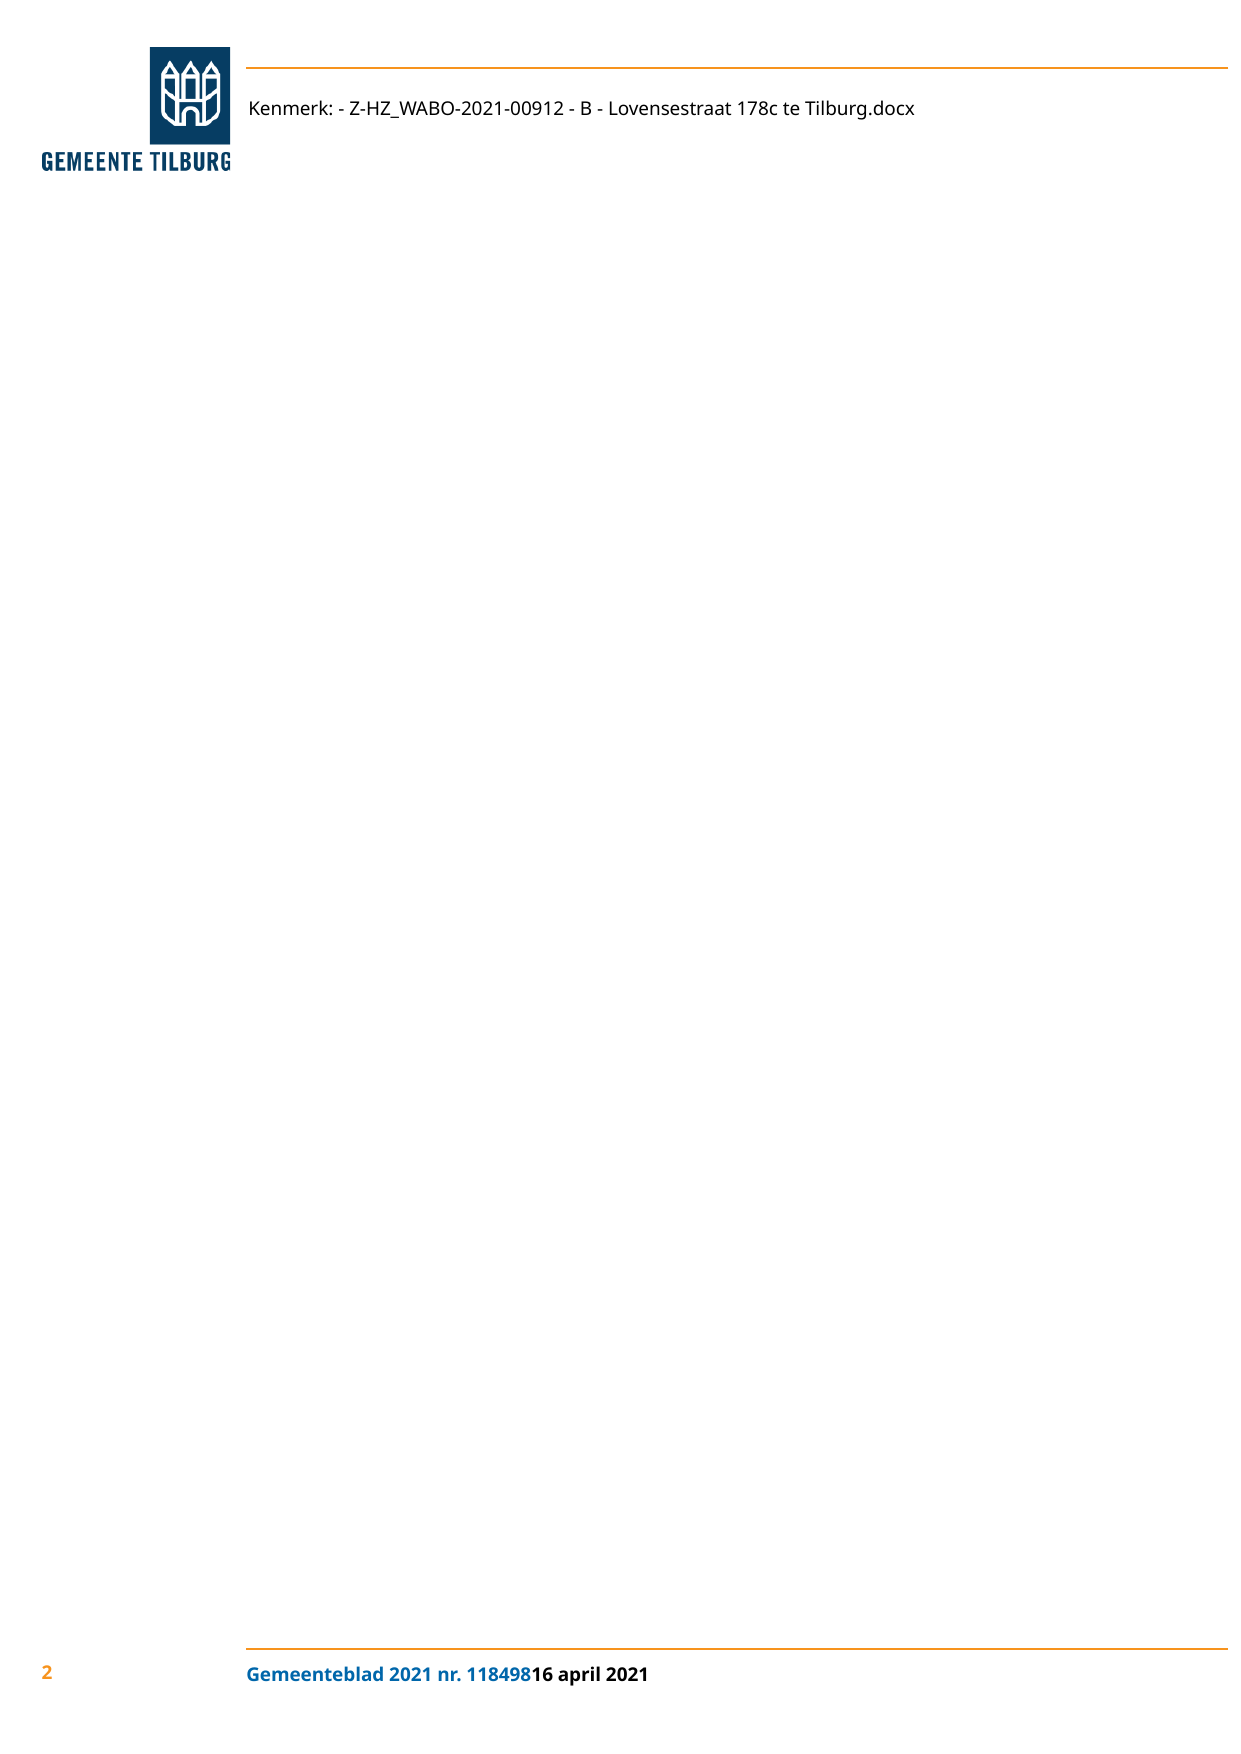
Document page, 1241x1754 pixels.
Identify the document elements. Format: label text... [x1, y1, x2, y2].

text Kenmerk: - Z-HZ_WABO-2021-00912 - B - Lovensestraat 178c te Tilburg.docx [248, 95, 1152, 121]
picture [41, 47, 231, 172]
